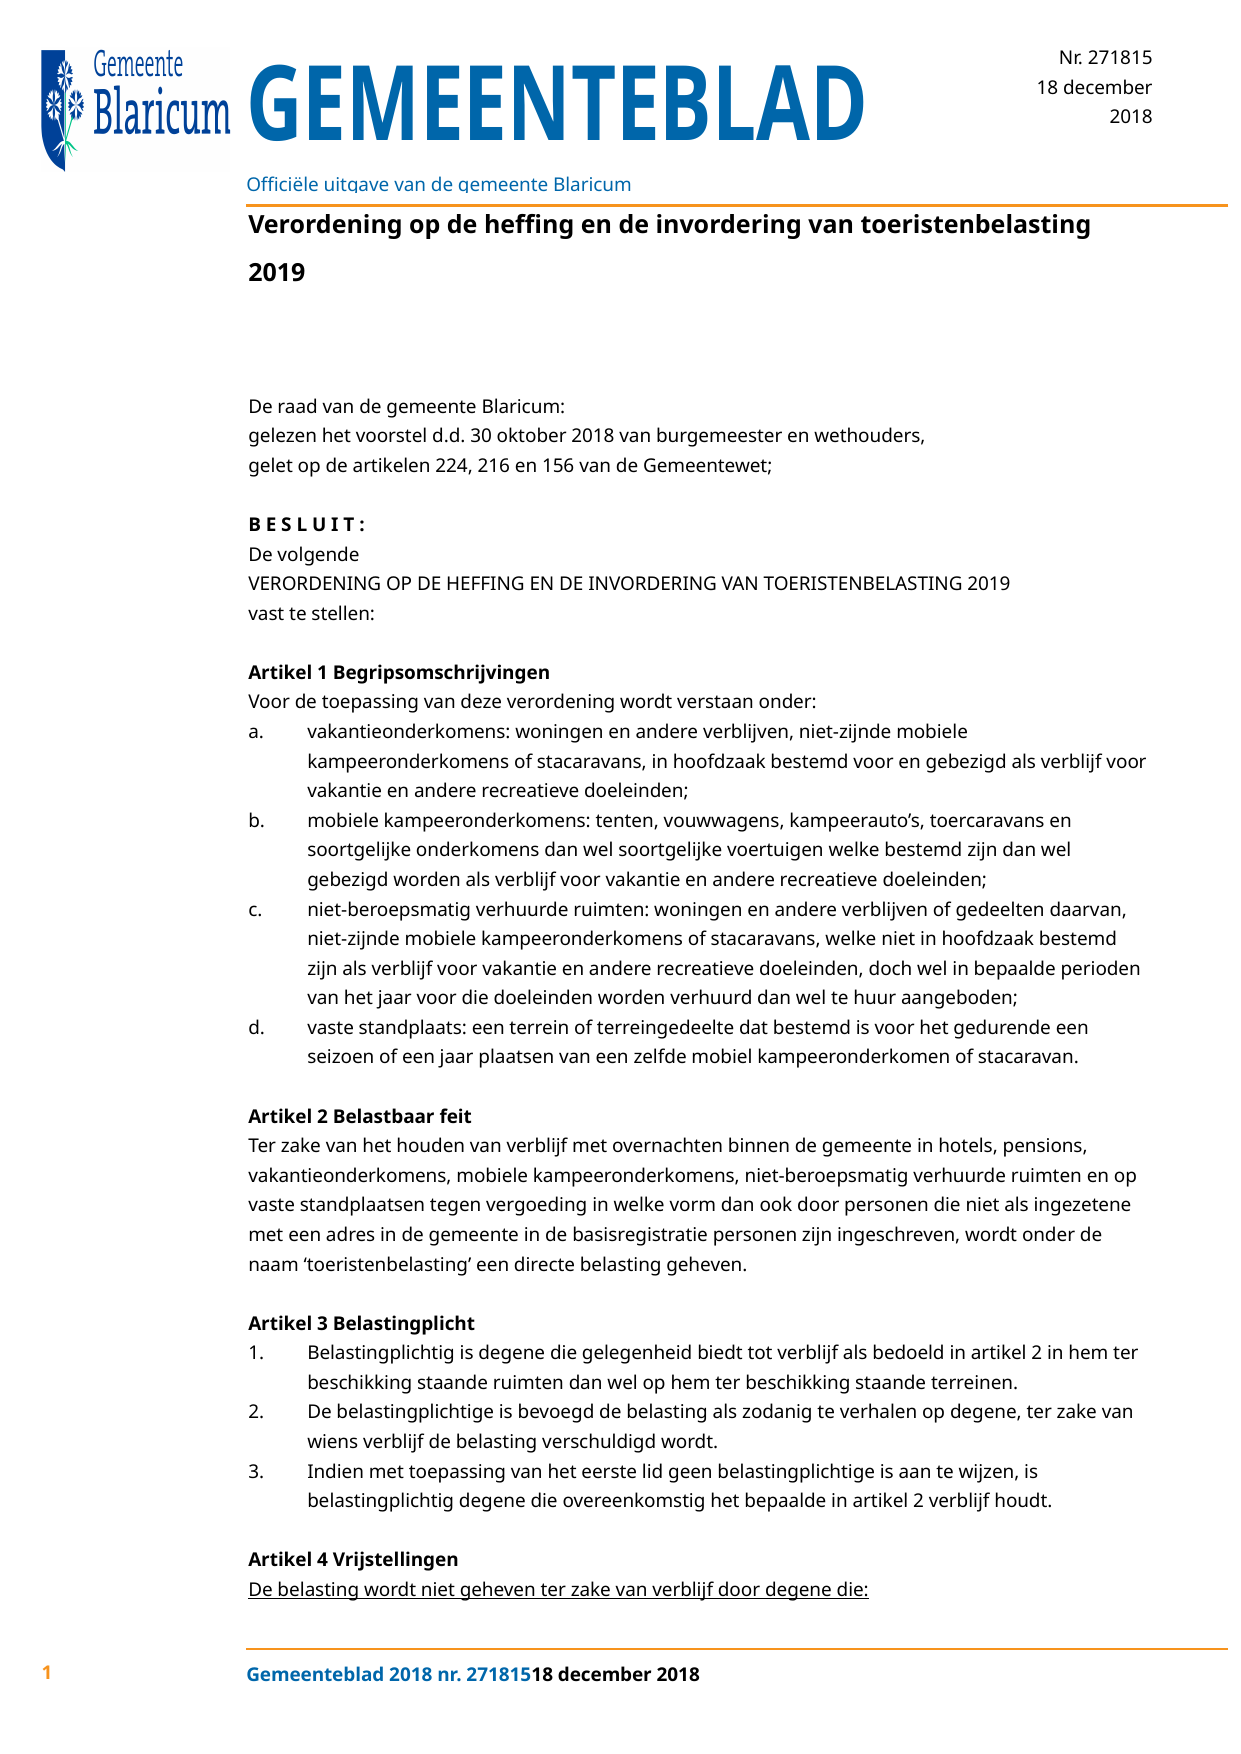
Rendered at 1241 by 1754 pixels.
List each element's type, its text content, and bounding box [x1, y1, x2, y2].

text gelet op de artikelen 224, 216 en 156 van de Gemeentewet; [248, 452, 1152, 478]
picture [41, 47, 231, 172]
list niet-beroepsmatig verhuurde ruimten: woningen en andere verblijven of gedeelten daarvan, niet-zijnde mobiele kampeeronderkomens of stacaravans, welke niet in hoofdzaak bestemd zijn als verblijf voor vakantie en andere recreatieve doeleinden, doch wel in bepaalde perioden van het jaar voor die doeleinden worden verhuurd dan wel te huur aangeboden; [248, 896, 1152, 1010]
list Belastingplichtig is degene die gelegenheid biedt tot verblijf als bedoeld in artikel 2 in hem ter beschikking staande ruimten dan wel op hem ter beschikking staande terreinen. [248, 1339, 1152, 1395]
text B E S L U I T : [248, 511, 1152, 537]
text Ter zake van het houden van verblijf met overnachten binnen de gemeente in hotels, pensions, vakantieonderkomens, mobiele kampeeronderkomens, niet-beroepsmatig verhuurde ruimten en op vaste standplaatsen tegen vergoeding in welke vorm dan ook door personen die niet als ingezetene met een adres in de gemeente in de basisregistratie personen zijn ingeschreven, wordt onder de naam ‘toeristenbelasting’ een directe belasting geheven. [248, 1132, 1152, 1277]
text Artikel 4 Vrijstellingen [248, 1547, 1152, 1572]
text Artikel 2 Belastbaar feit [248, 1103, 1152, 1129]
list mobiele kampeeronderkomens: tenten, vouwwagens, kampeerauto’s, toercaravans en soortgelijke onderkomens dan wel soortgelijke voertuigen welke bestemd zijn dan wel gebezigd worden als verblijf voor vakantie en andere recreatieve doeleinden; [248, 807, 1152, 892]
list Indien met toepassing van het eerste lid geen belastingplichtige is aan te wijzen, is belastingplichtig degene die overeenkomstig het bepaalde in artikel 2 verblijf houdt. [248, 1458, 1152, 1513]
text gelezen het voorstel d.d. 30 oktober 2018 van burgemeester en wethouders, [248, 422, 1152, 448]
text De belasting wordt niet geheven ter zake van verblijf door degene die: [248, 1576, 1152, 1602]
list De belastingplichtige is bevoegd de belasting als zodanig te verhalen op degene, ter zake van wiens verblijf de belasting verschuldigd wordt. [248, 1399, 1152, 1454]
text Verordening op de heffing en de invordering van toeristenbelasting 2019 [248, 207, 1152, 288]
text Voor de toepassing van deze verordening wordt verstaan onder: [248, 689, 1152, 714]
text vast te stellen: [248, 600, 1152, 626]
text VERORDENING OP DE HEFFING EN DE INVORDERING VAN TOERISTENBELASTING 2019 [248, 570, 1152, 596]
text Artikel 1 Begripsomschrijvingen [248, 659, 1152, 685]
text De volgende [248, 541, 1152, 567]
list vakantieonderkomens: woningen en andere verblijven, niet-zijnde mobiele kampeeronderkomens of stacaravans, in hoofdzaak bestemd voor en gebezigd als verblijf voor vakantie en andere recreatieve doeleinden; [248, 718, 1152, 803]
text De raad van de gemeente Blaricum: [248, 393, 1152, 419]
list vaste standplaats: een terrein of terreingedeelte dat bestemd is voor het gedurende een seizoen of een jaar plaatsen van een zelfde mobiel kampeeronderkomen of stacaravan. [248, 1014, 1152, 1069]
text Artikel 3 Belastingplicht [248, 1310, 1152, 1336]
